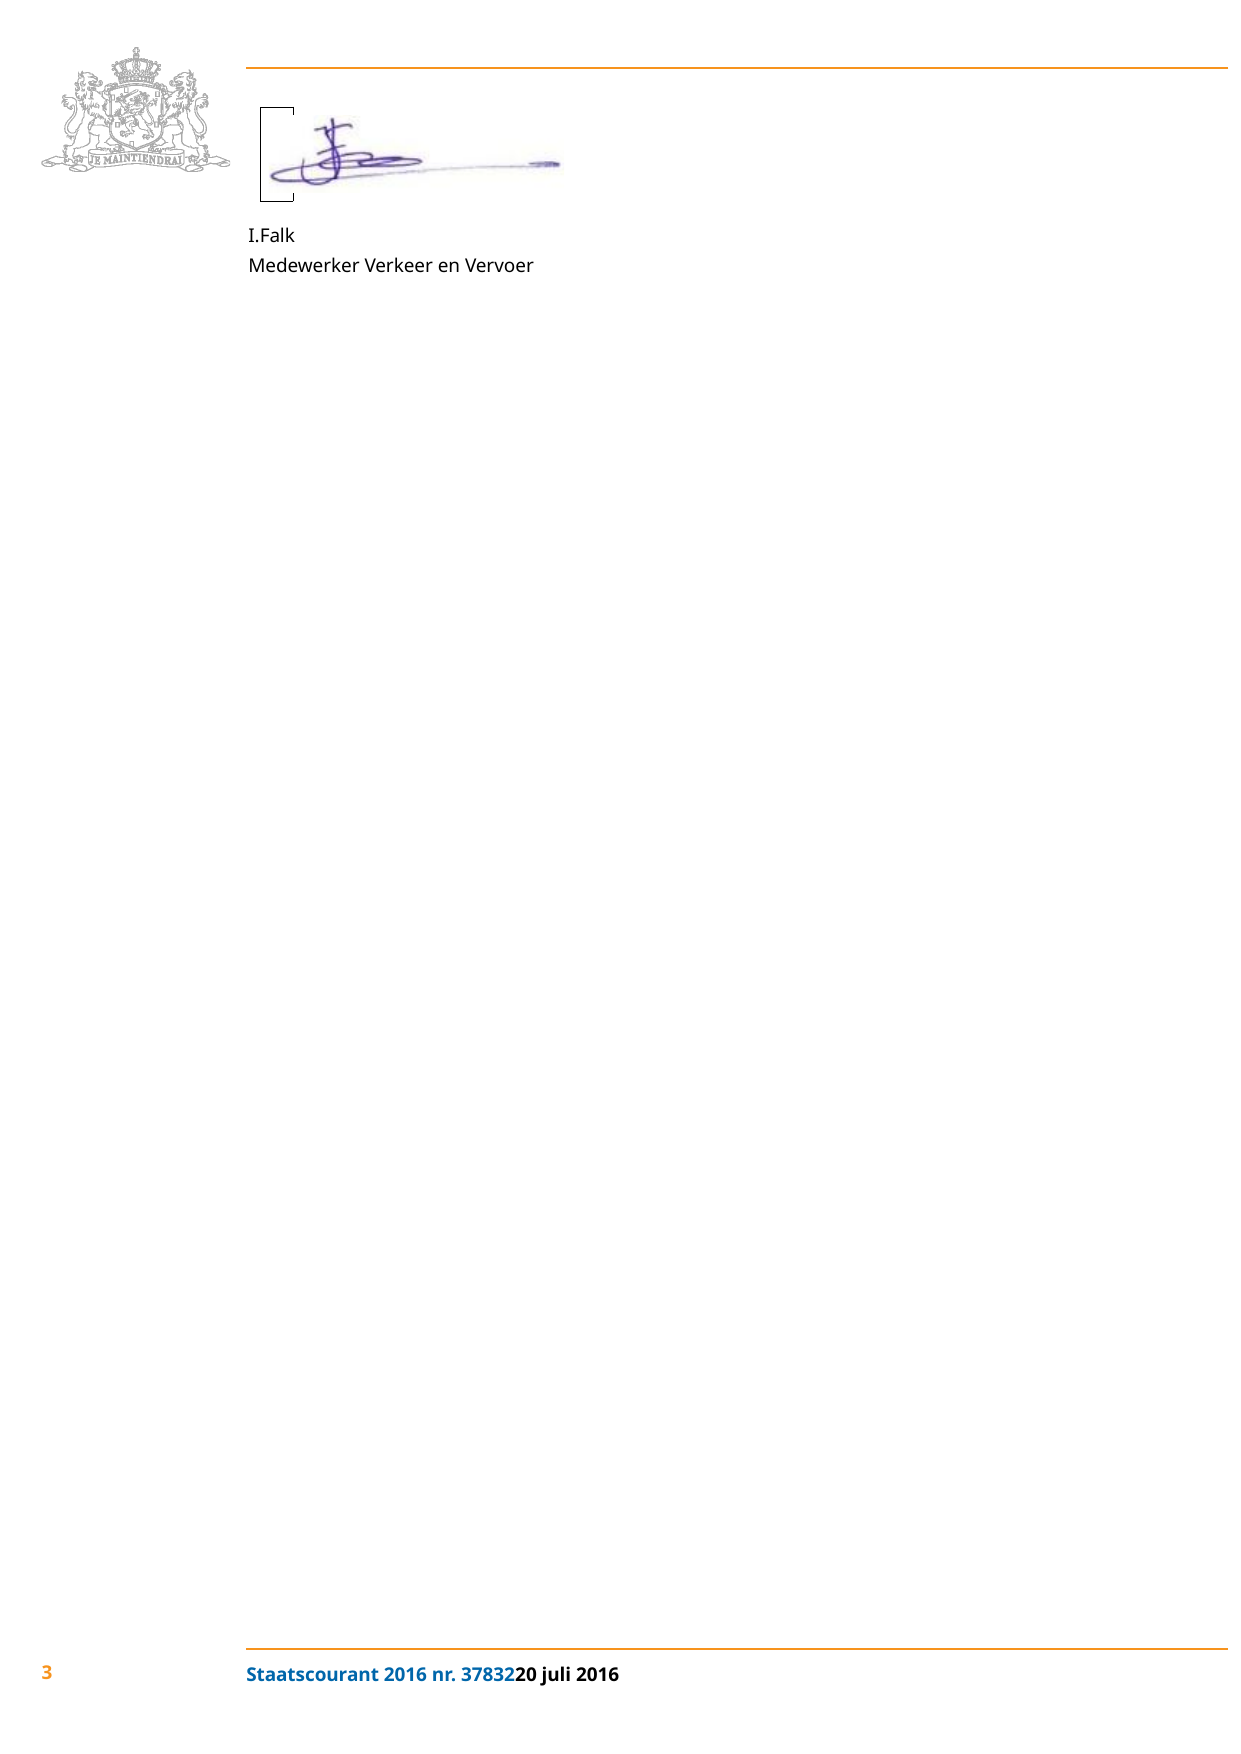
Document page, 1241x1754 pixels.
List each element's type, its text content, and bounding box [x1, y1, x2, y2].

text I.Falk [248, 223, 1152, 248]
picture [268, 115, 565, 193]
picture [41, 47, 231, 172]
text Medewerker Verkeer en Vervoer [248, 252, 1152, 278]
